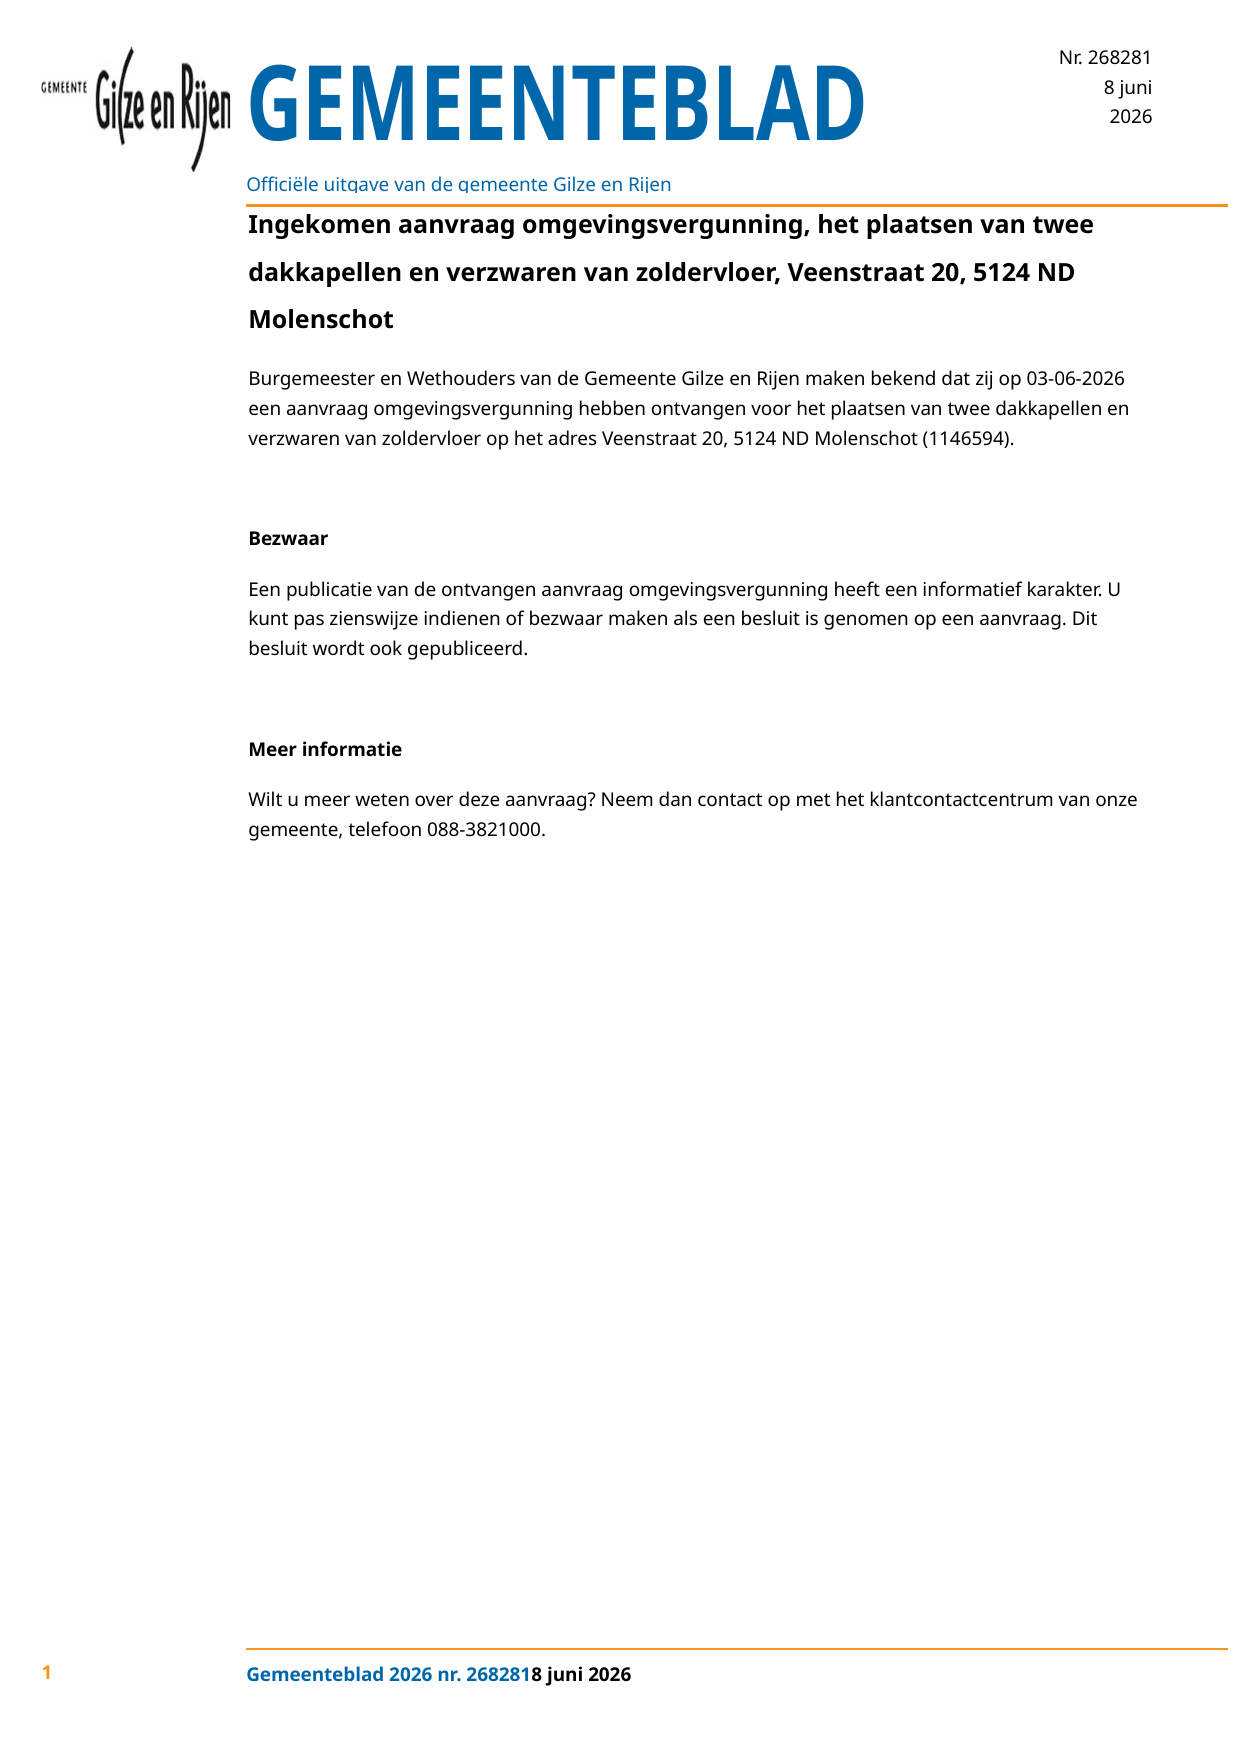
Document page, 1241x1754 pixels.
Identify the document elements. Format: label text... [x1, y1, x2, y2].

text Een publicatie van de ontvangen aanvraag omgevingsvergunning heeft een informatief karakter. U kunt pas zienswijze indienen of bezwaar maken als een besluit is genomen op een aanvraag. Dit besluit wordt ook gepubliceerd. [248, 576, 1152, 661]
text Ingekomen aanvraag omgevingsvergunning, het plaatsen van twee dakkapellen en verzwaren van zoldervloer, Veenstraat 20, 5124 ND Molenschot [248, 207, 1152, 336]
text Wilt u meer weten over deze aanvraag? Neem dan contact op met het klantcontactcentrum van onze gemeente, telefoon 088-3821000. [248, 786, 1152, 842]
picture [41, 47, 231, 172]
text Bezwaar [248, 526, 1152, 551]
text Burgemeester en Wethouders van de Gemeente Gilze en Rijen maken bekend dat zij op 03-06-2026 een aanvraag omgevingsvergunning hebben ontvangen voor het plaatsen van twee dakkapellen en verzwaren van zoldervloer op het adres Veenstraat 20, 5124 ND Molenschot (1146594). [248, 366, 1152, 450]
text Meer informatie [248, 736, 1152, 762]
